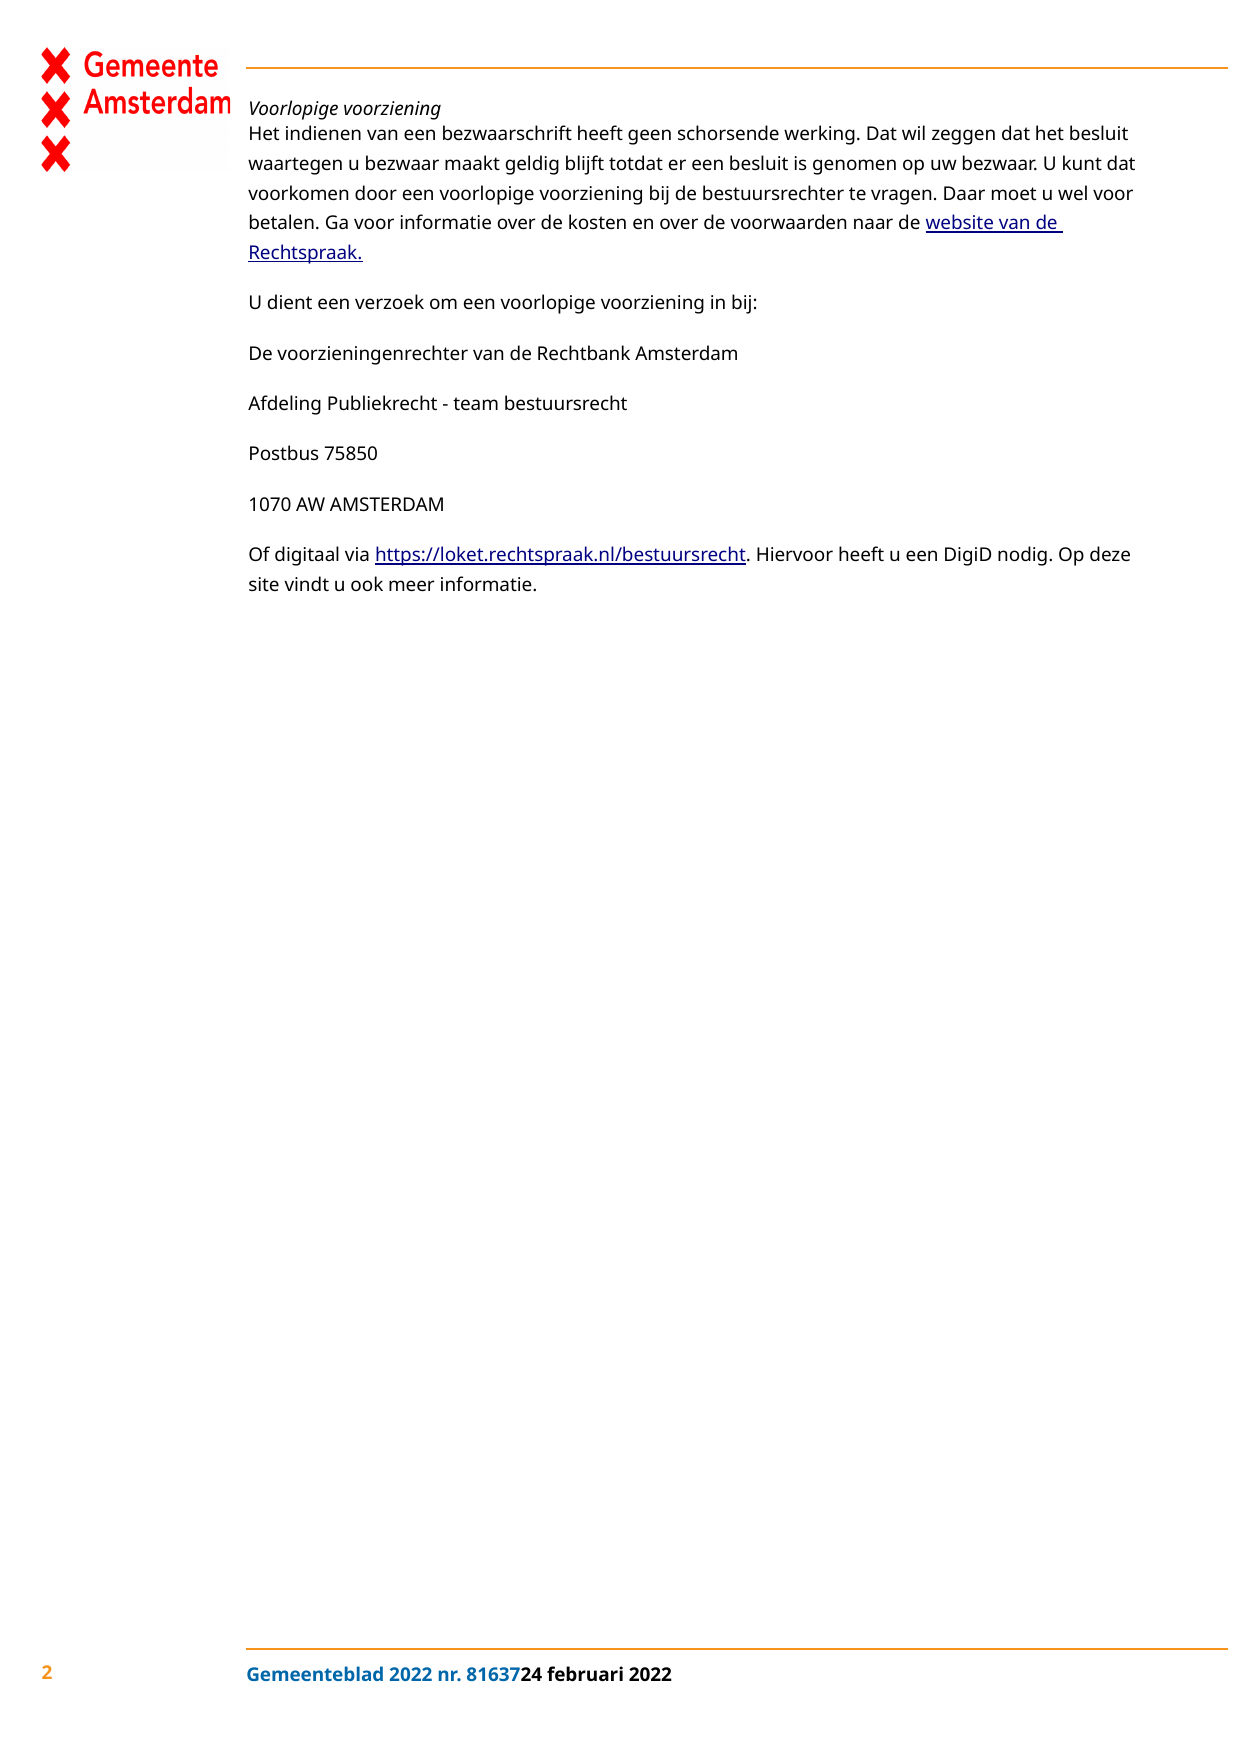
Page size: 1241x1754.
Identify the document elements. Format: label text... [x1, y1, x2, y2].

text Postbus 75850 [248, 441, 1152, 466]
text De voorzieningenrechter van de Rechtbank Amsterdam [248, 340, 1152, 365]
text Voorlopige voorziening [248, 95, 1152, 121]
text 1070 AW AMSTERDAM [248, 491, 1152, 517]
picture [41, 47, 231, 172]
text Het indienen van een bezwaarschrift heeft geen schorsende werking. Dat wil zeggen dat het besluit waartegen u bezwaar maakt geldig blijft totdat er een besluit is genomen op uw bezwaar. U kunt dat voorkomen door een voorlopige voorziening bij de bestuursrechter te vragen. Daar moet u wel voor betalen. Ga voor informatie over de kosten en over de voorwaarden naar de website van de Rechtspraak. [248, 121, 1152, 264]
text Of digitaal via https://loket.rechtspraak.nl/bestuursrecht. Hiervoor heeft u een DigiD nodig. Op deze site vindt u ook meer informatie. [248, 541, 1152, 597]
text Afdeling Publiekrecht - team bestuursrecht [248, 390, 1152, 416]
text U dient een verzoek om een voorlopige voorziening in bij: [248, 289, 1152, 315]
